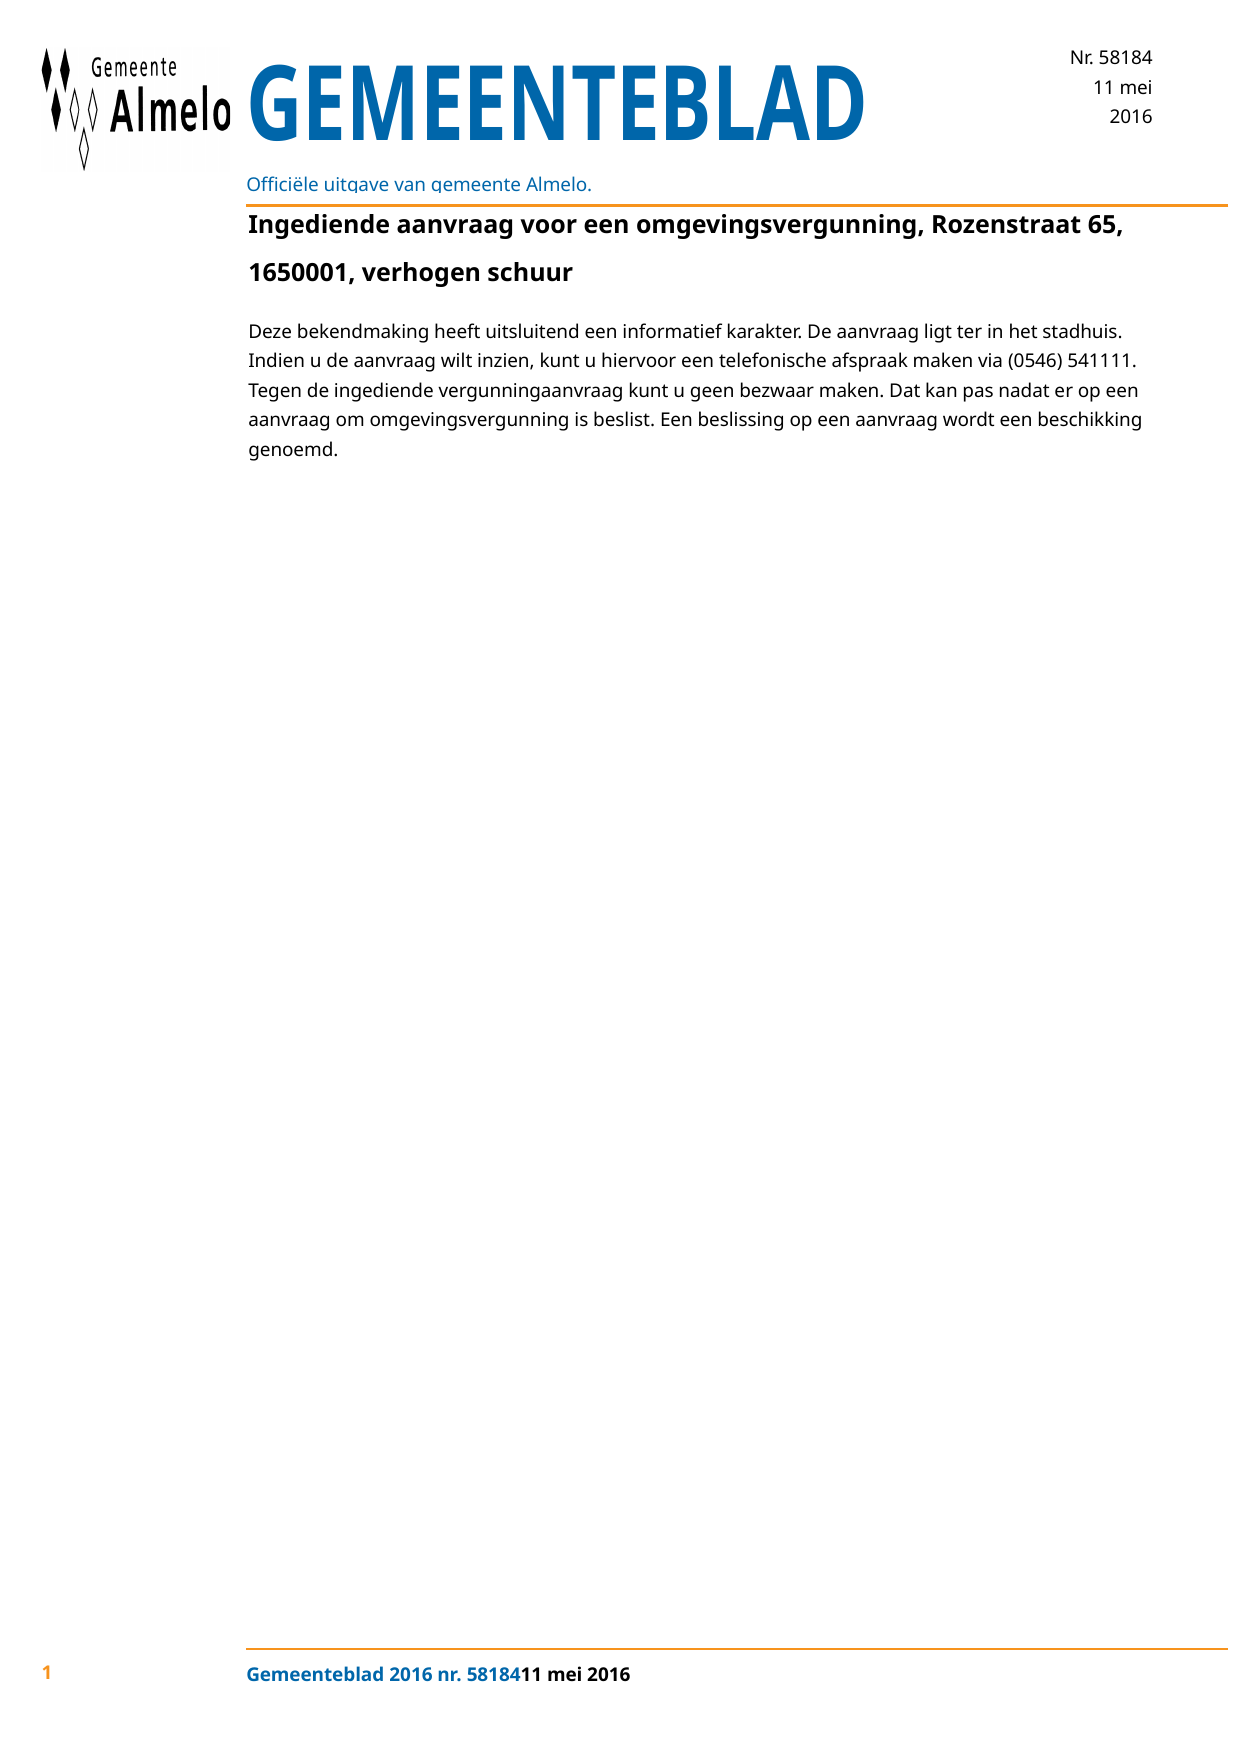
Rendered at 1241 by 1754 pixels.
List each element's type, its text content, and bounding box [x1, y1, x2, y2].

text Deze bekendmaking heeft uitsluitend een informatief karakter. De aanvraag ligt ter in het stadhuis. Indien u de aanvraag wilt inzien, kunt u hiervoor een telefonische afspraak maken via (0546) 541111. Tegen de ingediende vergunningaanvraag kunt u geen bezwaar maken. Dat kan pas nadat er op een aanvraag om omgevingsvergunning is beslist. Een beslissing op een aanvraag wordt een beschikking genoemd. [248, 318, 1152, 462]
text Ingediende aanvraag voor een omgevingsvergunning, Rozenstraat 65, 1650001, verhogen schuur [248, 207, 1152, 288]
picture [41, 47, 231, 172]
